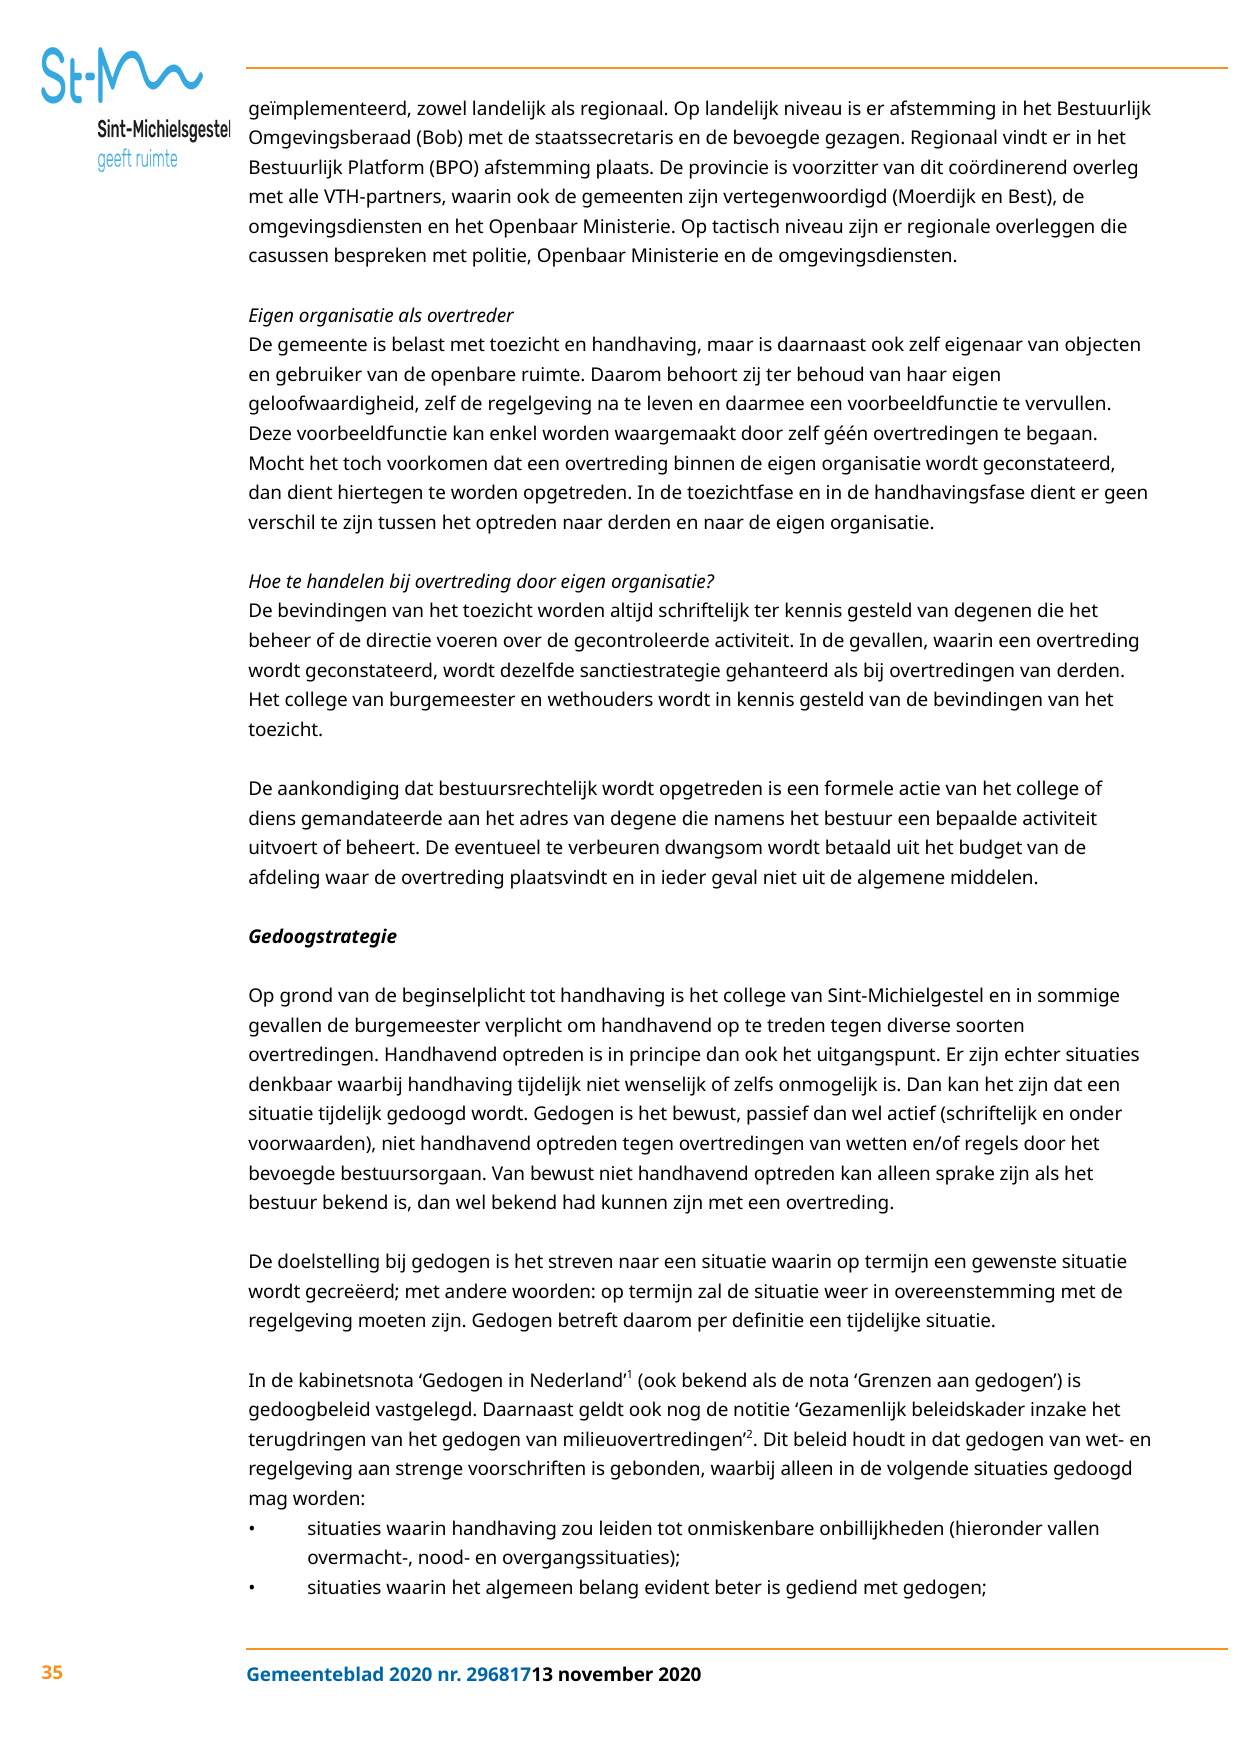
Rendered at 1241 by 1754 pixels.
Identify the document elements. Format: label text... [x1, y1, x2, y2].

text De gemeente is belast met toezicht en handhaving, maar is daarnaast ook zelf eigenaar van objecten en gebruiker van de openbare ruimte. Daarom behoort zij ter behoud van haar eigen geloofwaardigheid, zelf de regelgeving na te leven en daarmee een voorbeeldfunctie te vervullen. Deze voorbeeldfunctie kan enkel worden waargemaakt door zelf géén overtredingen te begaan. Mocht het toch voorkomen dat een overtreding binnen de eigen organisatie wordt geconstateerd, dan dient hiertegen te worden opgetreden. In de toezichtfase en in de handhavingsfase dient er geen verschil te zijn tussen het optreden naar derden en naar de eigen organisatie. [248, 331, 1152, 535]
text In de kabinetsnota ‘Gedogen in Nederland’1 (ook bekend als de nota ‘Grenzen aan gedogen’) is gedoogbeleid vastgelegd. Daarnaast geldt ook nog de notitie ‘Gezamenlijk beleidskader inzake het terugdringen van het gedogen van milieuovertredingen’2. Dit beleid houdt in dat gedogen van wet- en regelgeving aan strenge voorschriften is gebonden, waarbij alleen in de volgende situaties gedoogd mag worden: [248, 1367, 1152, 1511]
text Hoe te handelen bij overtreding door eigen organisatie? [248, 568, 1152, 594]
text De bevindingen van het toezicht worden altijd schriftelijk ter kennis gesteld van degenen die het beheer of de directie voeren over de gecontroleerde activiteit. In de gevallen, waarin een overtreding wordt geconstateerd, wordt dezelfde sanctiestrategie gehanteerd als bij overtredingen van derden. Het college van burgemeester en wethouders wordt in kennis gesteld van de bevindingen van het toezicht. [248, 598, 1152, 742]
list situaties waarin handhaving zou leiden tot onmiskenbare onbillijkheden (hieronder vallen overmacht-, nood- en overgangssituaties); [248, 1515, 1152, 1570]
text Gedoogstrategie [248, 923, 1152, 949]
text De doelstelling bij gedogen is het streven naar een situatie waarin op termijn een gewenste situatie wordt gecreëerd; met andere woorden: op termijn zal de situatie weer in overeenstemming met de regelgeving moeten zijn. Gedogen betreft daarom per definitie een tijdelijke situatie. [248, 1248, 1152, 1333]
text De aankondiging dat bestuursrechtelijk wordt opgetreden is een formele actie van het college of diens gemandateerde aan het adres van degene die namens het bestuur een bepaalde activiteit uitvoert of beheert. De eventueel te verbeuren dwangsom wordt betaald uit het budget van de afdeling waar de overtreding plaatsvindt en in ieder geval niet uit de algemene middelen. [248, 775, 1152, 890]
list situaties waarin het algemeen belang evident beter is gediend met gedogen; [248, 1574, 1152, 1600]
text geïmplementeerd, zowel landelijk als regionaal. Op landelijk niveau is er afstemming in het Bestuurlijk Omgevingsberaad (Bob) met de staatssecretaris en de bevoegde gezagen. Regionaal vindt er in het Bestuurlijk Platform (BPO) afstemming plaats. De provincie is voorzitter van dit coördinerend overleg met alle VTH-partners, waarin ook de gemeenten zijn vertegenwoordigd (Moerdijk en Best), de omgevingsdiensten en het Openbaar Ministerie. Op tactisch niveau zijn er regionale overleggen die casussen bespreken met politie, Openbaar Ministerie en de omgevingsdiensten. [248, 95, 1152, 268]
text Eigen organisatie als overtreder [248, 302, 1152, 328]
text Op grond van de beginselplicht tot handhaving is het college van Sint-Michielgestel en in sommige gevallen de burgemeester verplicht om handhavend op te treden tegen diverse soorten overtredingen. Handhavend optreden is in principe dan ook het uitgangspunt. Er zijn echter situaties denkbaar waarbij handhaving tijdelijk niet wenselijk of zelfs onmogelijk is. Dan kan het zijn dat een situatie tijdelijk gedoogd wordt. Gedogen is het bewust, passief dan wel actief (schriftelijk en onder voorwaarden), niet handhavend optreden tegen overtredingen van wetten en/of regels door het bevoegde bestuursorgaan. Van bewust niet handhavend optreden kan alleen sprake zijn als het bestuur bekend is, dan wel bekend had kunnen zijn met een overtreding. [248, 982, 1152, 1215]
picture [41, 47, 231, 172]
